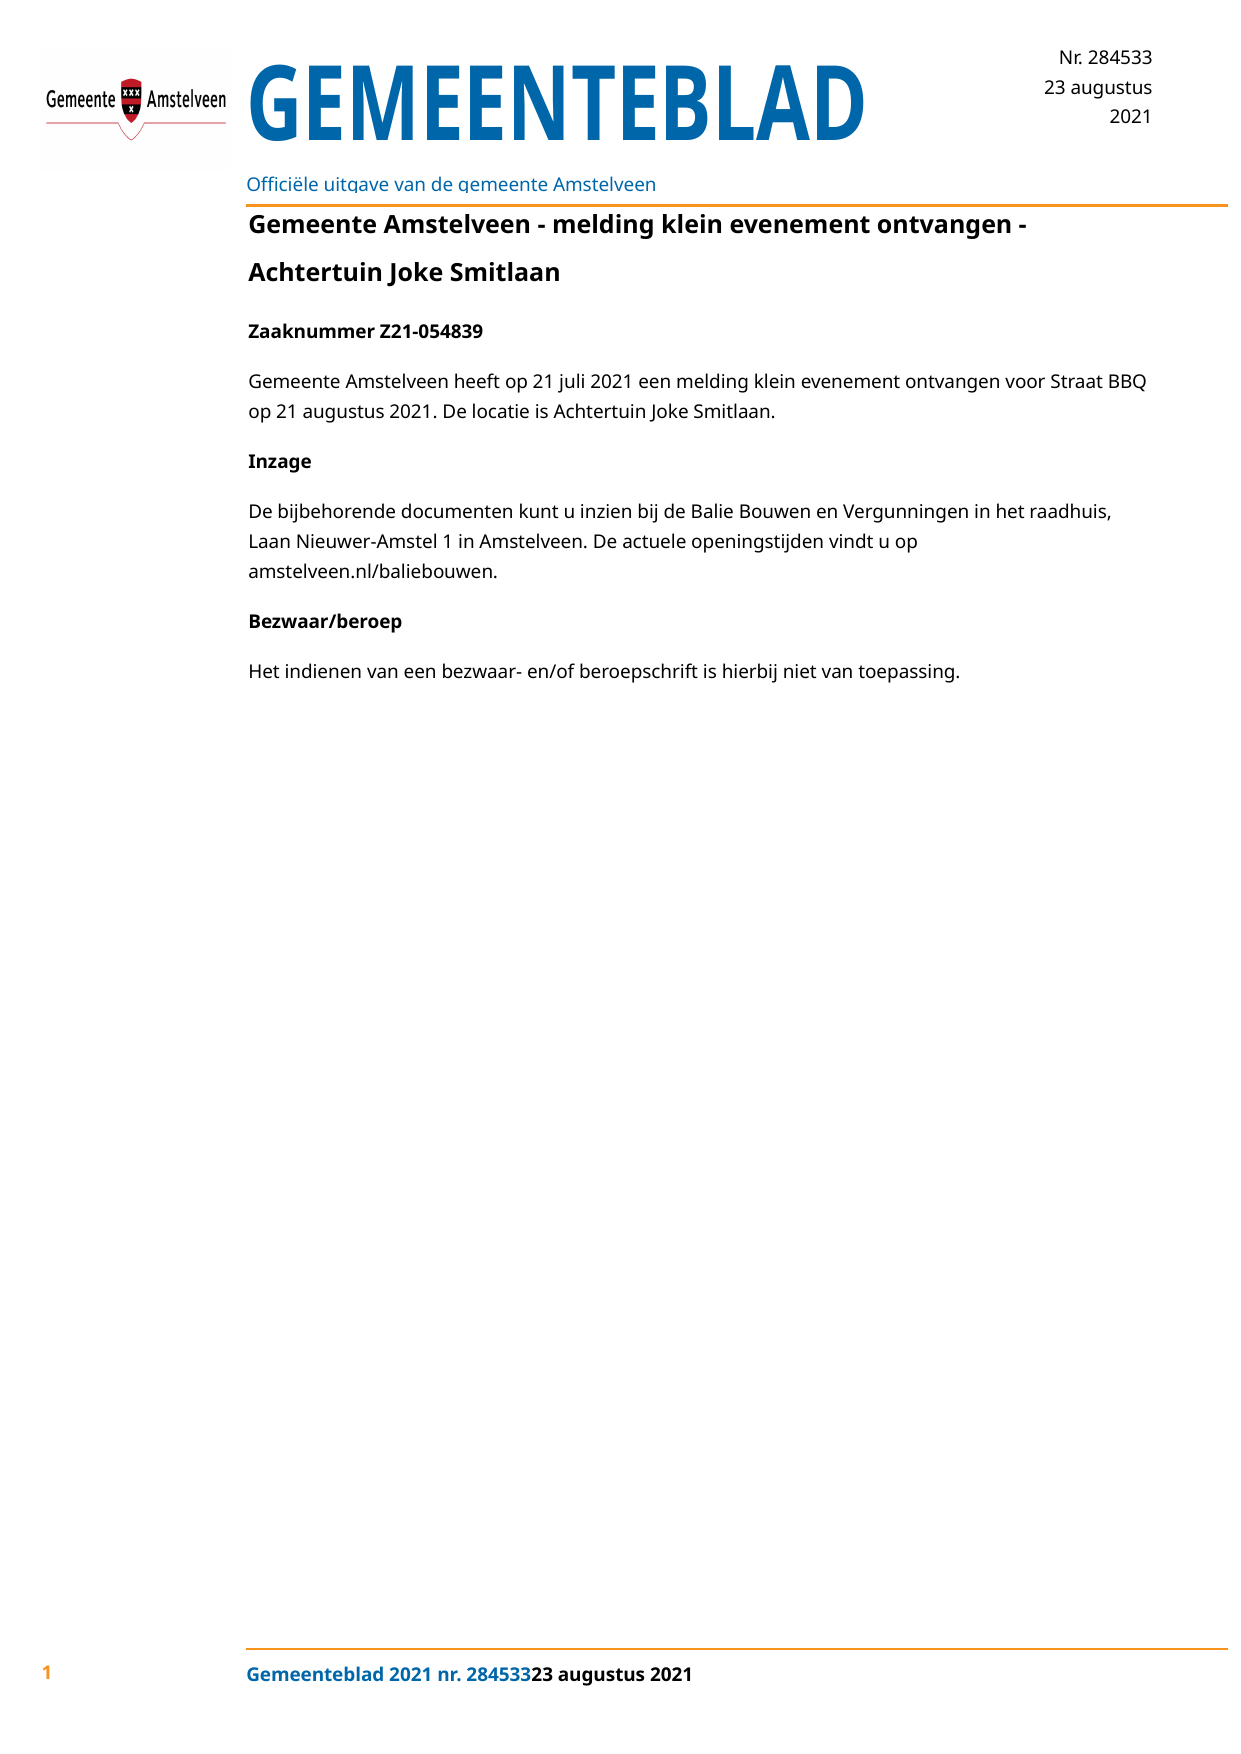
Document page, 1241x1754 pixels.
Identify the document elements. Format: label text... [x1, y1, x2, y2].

text Gemeente Amstelveen heeft op 21 juli 2021 een melding klein evenement ontvangen voor Straat BBQ op 21 augustus 2021. De locatie is Achtertuin Joke Smitlaan. [248, 368, 1152, 424]
text Gemeente Amstelveen - melding klein evenement ontvangen - Achtertuin Joke Smitlaan [248, 207, 1152, 288]
text Het indienen van een bezwaar- en/of beroepschrift is hierbij niet van toepassing. [248, 659, 1152, 684]
picture [41, 47, 231, 172]
text Inzage [248, 448, 1152, 474]
text Zaaknummer Z21-054839 [248, 318, 1152, 344]
text De bijbehorende documenten kunt u inzien bij de Balie Bouwen en Vergunningen in het raadhuis, Laan Nieuwer-Amstel 1 in Amstelveen. De actuele openingstijden vindt u op amstelveen.nl/baliebouwen. [248, 499, 1152, 584]
text Bezwaar/beroep [248, 608, 1152, 634]
